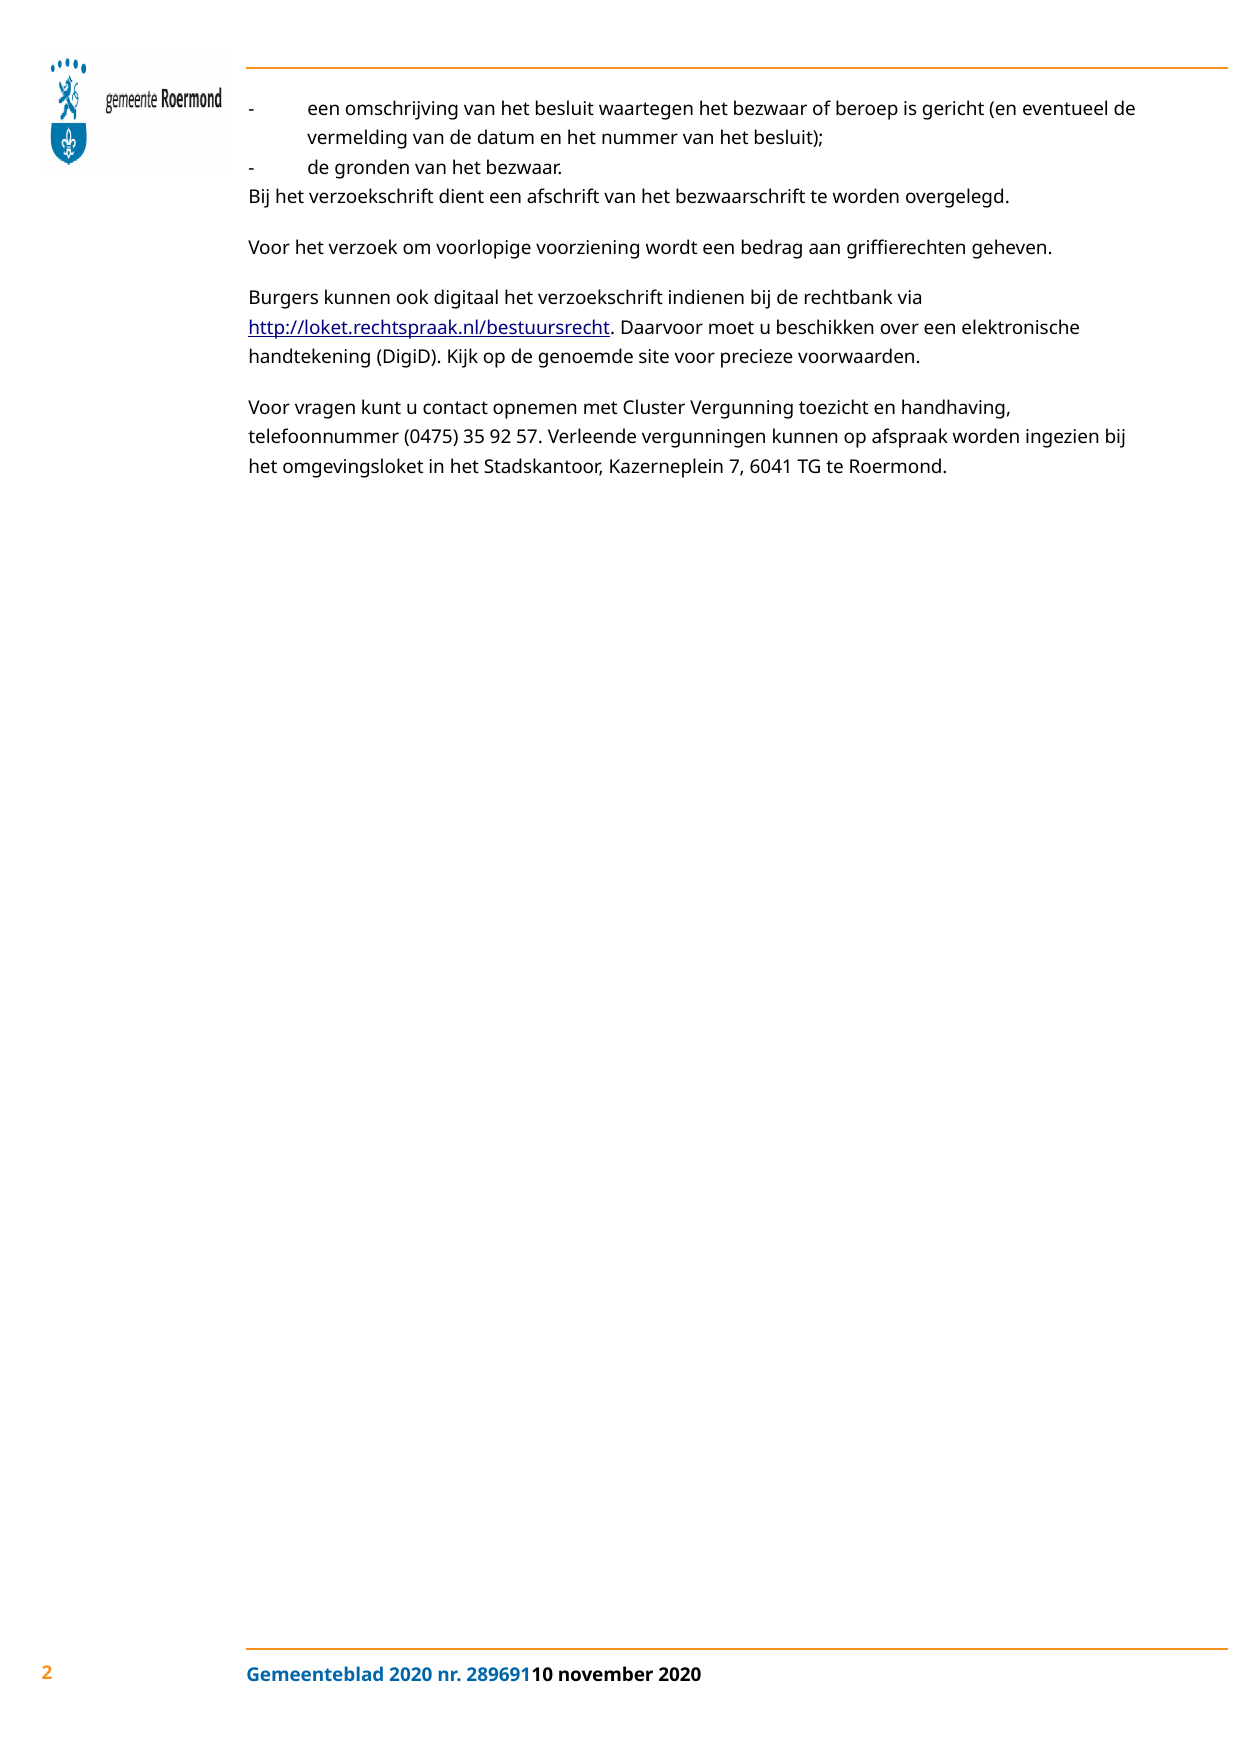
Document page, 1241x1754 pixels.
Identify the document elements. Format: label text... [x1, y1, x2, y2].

picture [41, 47, 231, 172]
list de gronden van het bezwaar. [248, 154, 1152, 180]
text Bij het verzoekschrift dient een afschrift van het bezwaarschrift te worden overgelegd. [248, 183, 1152, 209]
text Burgers kunnen ook digitaal het verzoekschrift indienen bij de rechtbank via http://loket.rechtspraak.nl/bestuursrecht. Daarvoor moet u beschikken over een elektronische handtekening (DigiD). Kijk op de genoemde site voor precieze voorwaarden. [248, 284, 1152, 369]
text Voor het verzoek om voorlopige voorziening wordt een bedrag aan griffierechten geheven. [248, 234, 1152, 260]
list een omschrijving van het besluit waartegen het bezwaar of beroep is gericht (en eventueel de vermelding van de datum en het nummer van het besluit); [248, 95, 1152, 150]
text Voor vragen kunt u contact opnemen met Cluster Vergunning toezicht en handhaving, telefoonnummer (0475) 35 92 57. Verleende vergunningen kunnen op afspraak worden ingezien bij het omgevingsloket in het Stadskantoor, Kazerneplein 7, 6041 TG te Roermond. [248, 394, 1152, 479]
